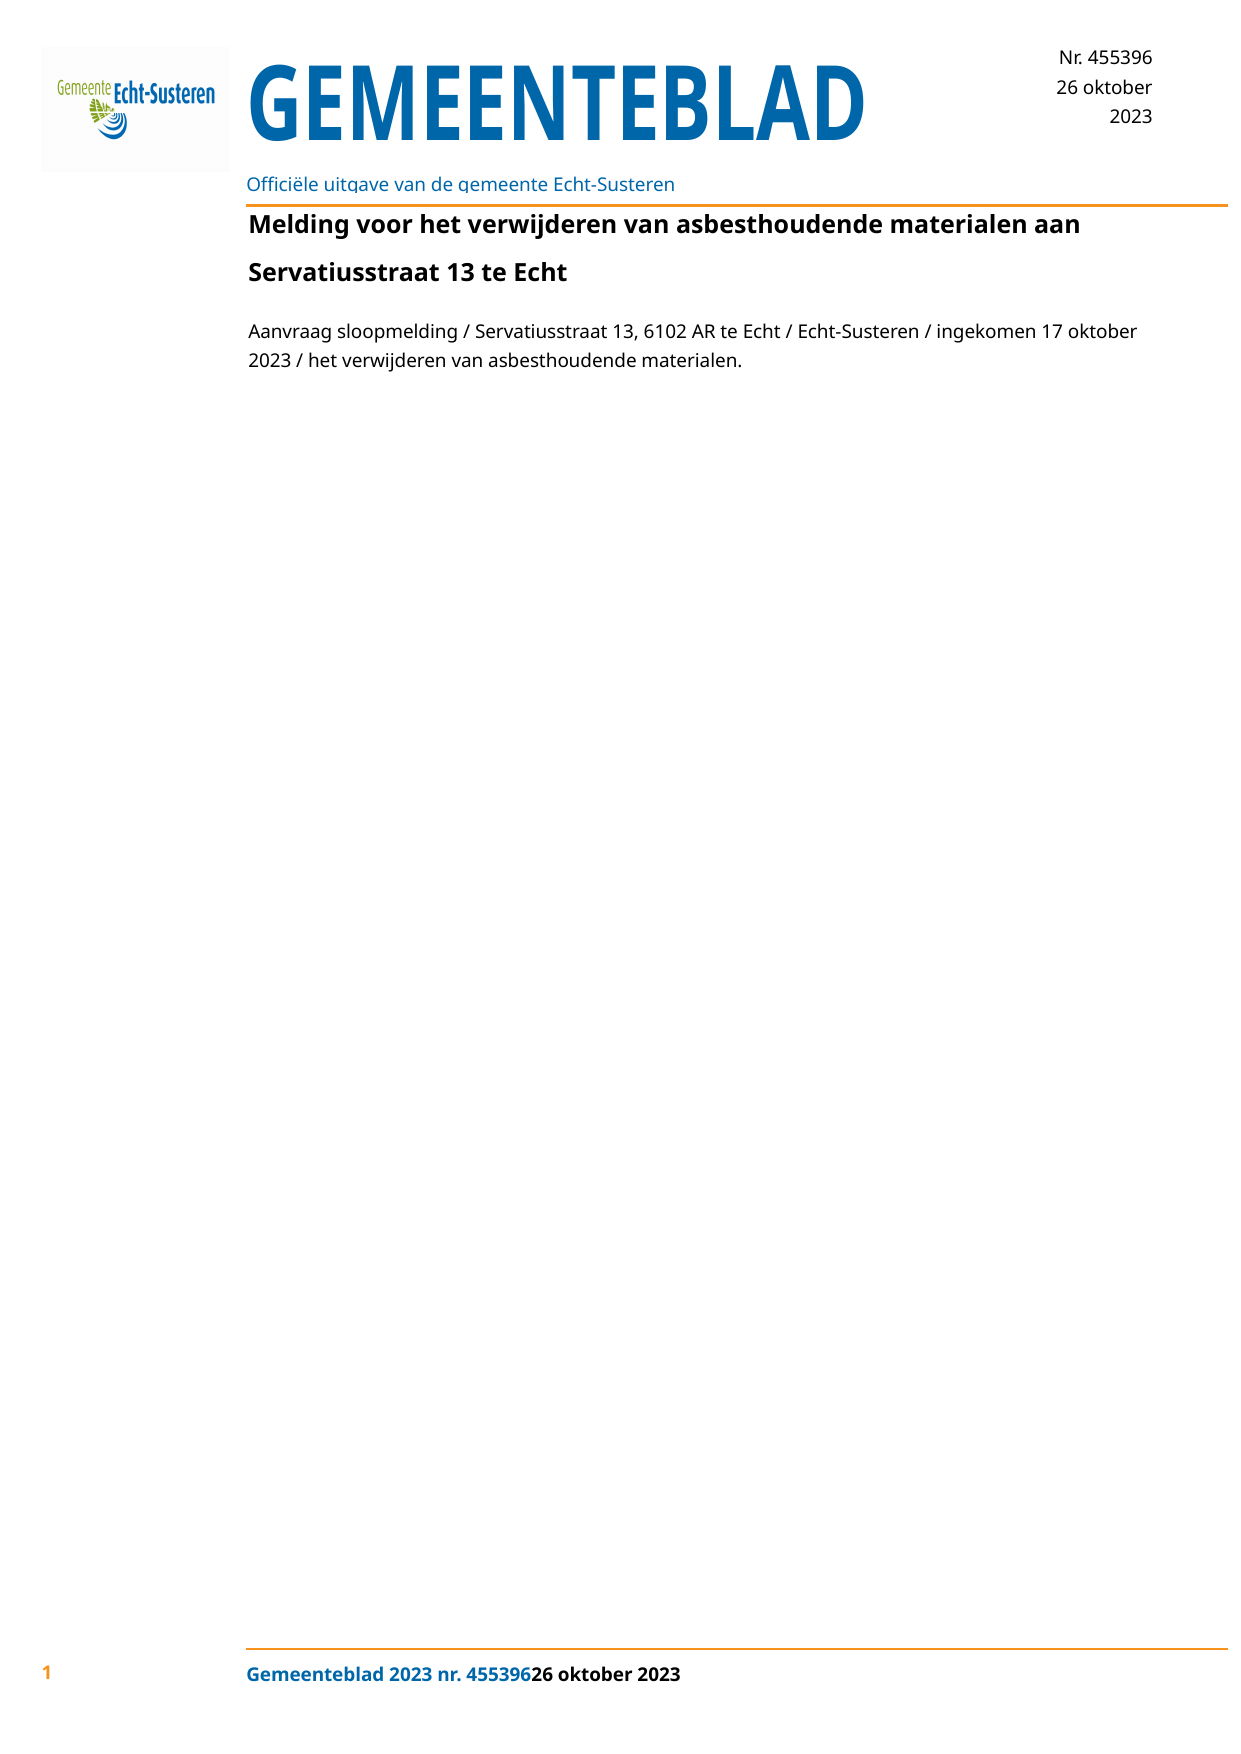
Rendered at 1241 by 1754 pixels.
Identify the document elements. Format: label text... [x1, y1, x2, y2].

picture [41, 47, 231, 172]
text Aanvraag sloopmelding / Servatiusstraat 13, 6102 AR te Echt / Echt-Susteren / ingekomen 17 oktober 2023 / het verwijderen van asbesthoudende materialen. [248, 318, 1152, 373]
text Melding voor het verwijderen van asbesthoudende materialen aan Servatiusstraat 13 te Echt [248, 207, 1152, 288]
